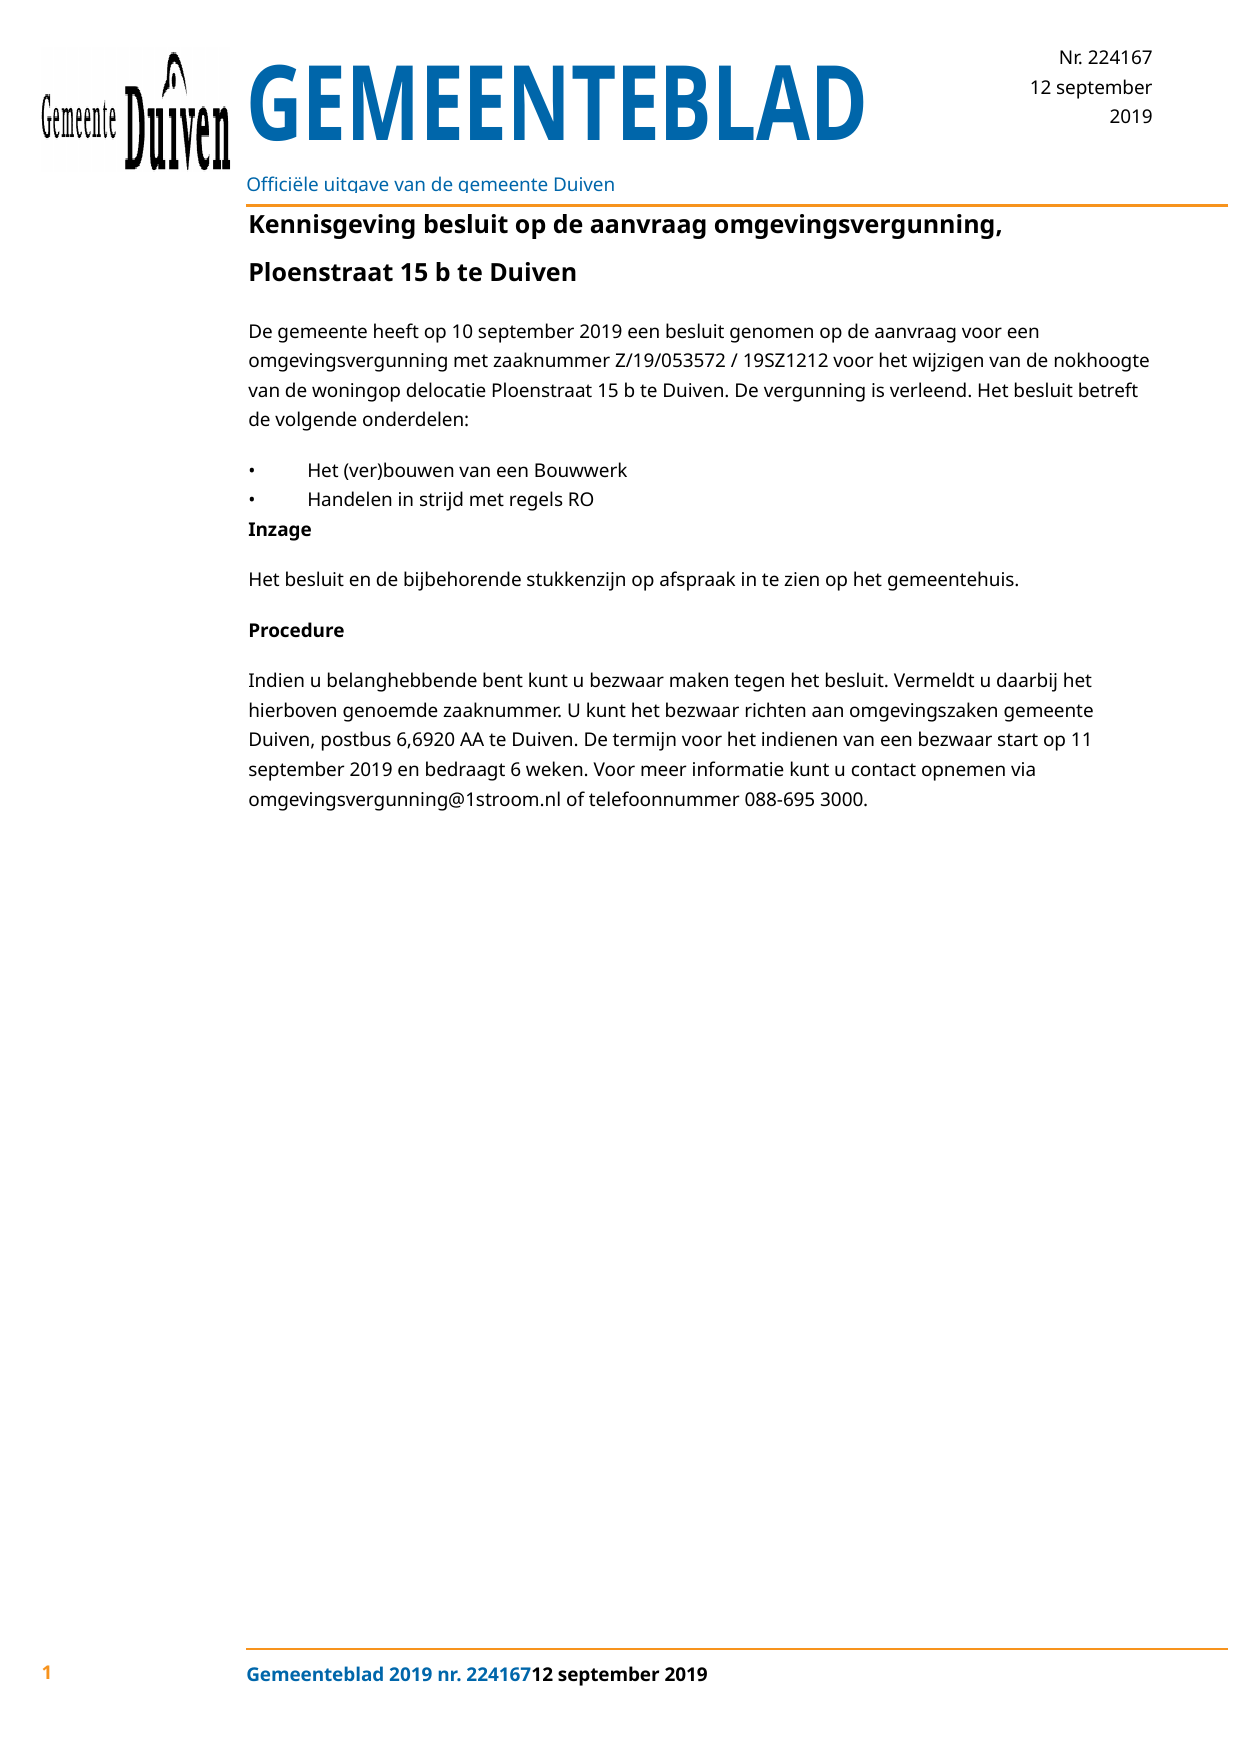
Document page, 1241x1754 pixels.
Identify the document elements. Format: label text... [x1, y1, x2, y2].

picture [41, 47, 231, 172]
text Het besluit en de bijbehorende stukkenzijn op afspraak in te zien op het gemeentehuis. [248, 567, 1152, 592]
text Procedure [248, 617, 1152, 643]
list Het (ver)bouwen van een Bouwwerk [248, 457, 1152, 483]
text Kennisgeving besluit op de aanvraag omgevingsvergunning, Ploenstraat 15 b te Duiven [248, 207, 1152, 288]
text Inzage [248, 516, 1152, 542]
list Handelen in strijd met regels RO [248, 487, 1152, 512]
text De gemeente heeft op 10 september 2019 een besluit genomen op de aanvraag voor een omgevingsvergunning met zaaknummer Z/19/053572 / 19SZ1212 voor het wijzigen van de nokhoogte van de woningop delocatie Ploenstraat 15 b te Duiven. De vergunning is verleend. Het besluit betreft de volgende onderdelen: [248, 318, 1152, 432]
text Indien u belanghebbende bent kunt u bezwaar maken tegen het besluit. Vermeldt u daarbij het hierboven genoemde zaaknummer. U kunt het bezwaar richten aan omgevingszaken gemeente Duiven, postbus 6,6920 AA te Duiven. De termijn voor het indienen van een bezwaar start op 11 september 2019 en bedraagt 6 weken. Voor meer informatie kunt u contact opnemen via omgevingsvergunning@1stroom.nl of telefoonnummer 088-695 3000. [248, 667, 1152, 812]
